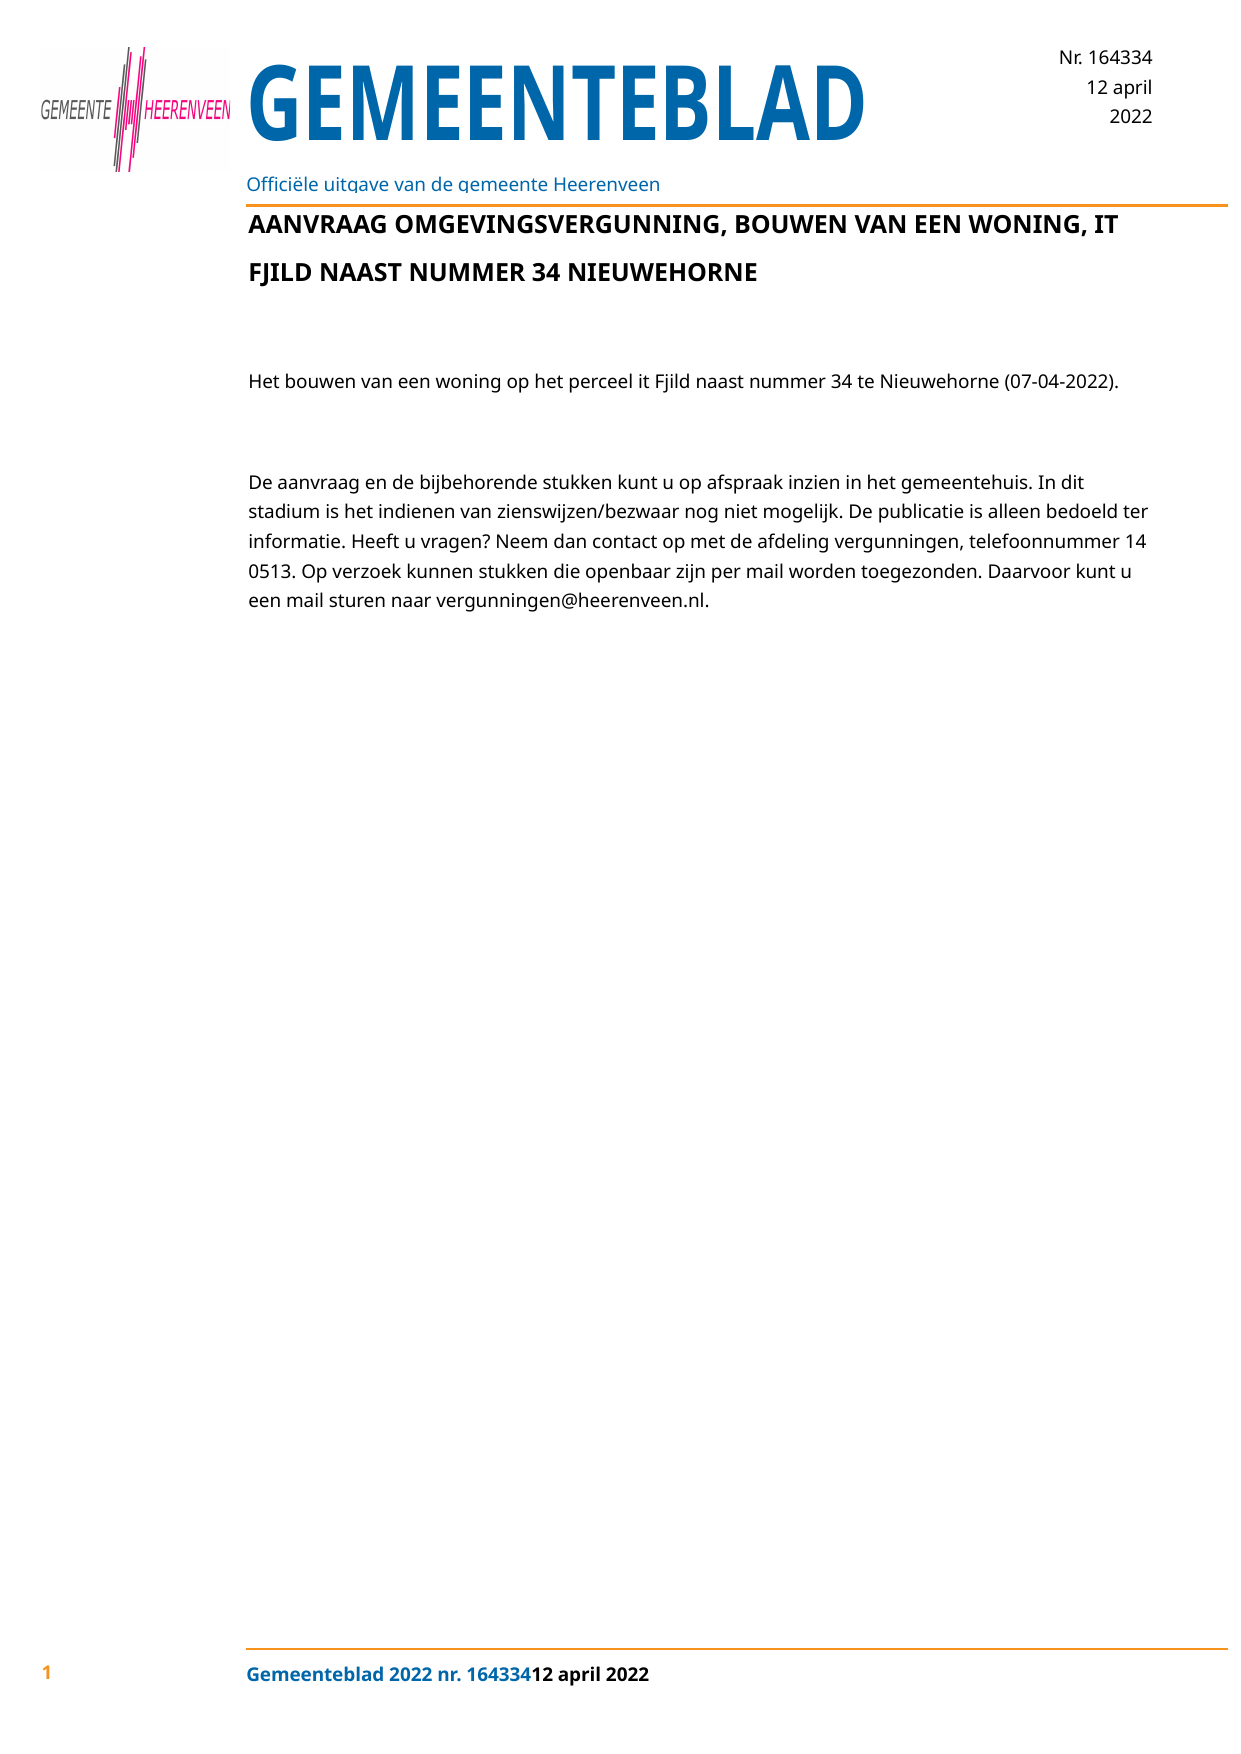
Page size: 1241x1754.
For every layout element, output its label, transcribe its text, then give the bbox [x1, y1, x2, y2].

picture [41, 47, 231, 172]
text AANVRAAG OMGEVINGSVERGUNNING, BOUWEN VAN EEN WONING, IT FJILD NAAST NUMMER 34 NIEUWEHORNE [248, 207, 1152, 288]
text Het bouwen van een woning op het perceel it Fjild naast nummer 34 te Nieuwehorne (07-04-2022). [248, 368, 1152, 394]
text De aanvraag en de bijbehorende stukken kunt u op afspraak inzien in het gemeentehuis. In dit stadium is het indienen van zienswijzen/bezwaar nog niet mogelijk. De publicatie is alleen bedoeld ter informatie. Heeft u vragen? Neem dan contact op met de afdeling vergunningen, telefoonnummer 14 0513. Op verzoek kunnen stukken die openbaar zijn per mail worden toegezonden. Daarvoor kunt u een mail sturen naar vergunningen@heerenveen.nl. [248, 469, 1152, 613]
